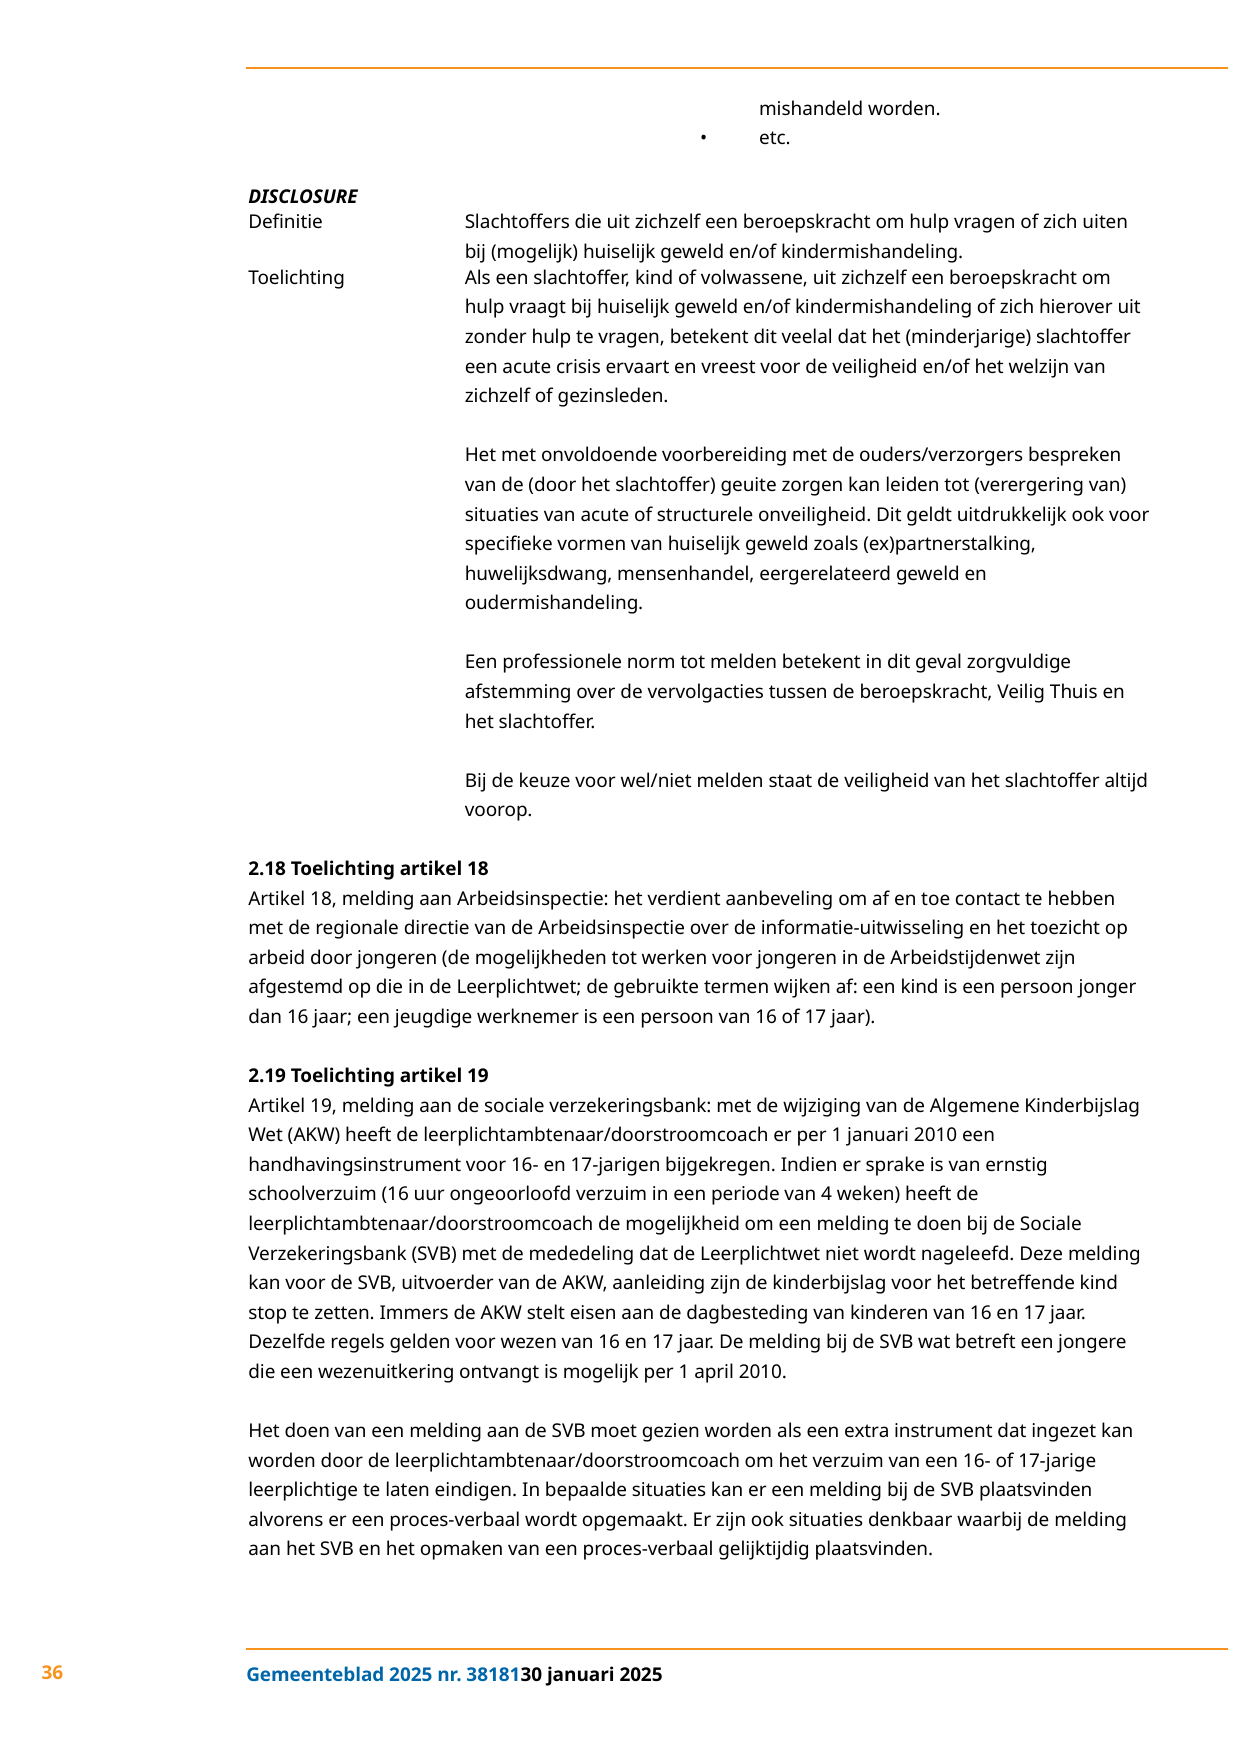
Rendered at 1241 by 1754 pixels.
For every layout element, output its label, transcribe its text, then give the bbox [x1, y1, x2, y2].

table_header DISCLOSURE [248, 183, 1152, 209]
text Artikel 19, melding aan de sociale verzekeringsbank: met de wijziging van de Algemene Kinderbijslag Wet (AKW) heeft de leerplichtambtenaar/doorstroomcoach er per 1 januari 2010 een handhavingsinstrument voor 16- en 17-jarigen bijgekregen. Indien er sprake is van ernstig schoolverzuim (16 uur ongeoorloofd verzuim in een periode van 4 weken) heeft de leerplichtambtenaar/doorstroomcoach de mogelijkheid om een melding te doen bij de Sociale Verzekeringsbank (SVB) met de mededeling dat de Leerplichtwet niet wordt nageleefd. Deze melding kan voor de SVB, uitvoerder van de AKW, aanleiding zijn de kinderbijslag voor het betreffende kind stop te zetten. Immers de AKW stelt eisen aan de dagbesteding van kinderen van 16 en 17 jaar. Dezelfde regels gelden voor wezen van 16 en 17 jaar. De melding bij de SVB wat betreft een jongere die een wezenuitkering ontvangt is mogelijk per 1 april 2010. [248, 1092, 1152, 1384]
text Artikel 18, melding aan Arbeidsinspectie: het verdient aanbeveling om af en toe contact te hebben met de regionale directie van de Arbeidsinspectie over de informatie-uitwisseling en het toezicht op arbeid door jongeren (de mogelijkheden tot werken voor jongeren in de Arbeidstijdenwet zijn afgestemd op die in de Leerplichtwet; de gebruikte termen wijken af: een kind is een persoon jonger dan 16 jaar; een jeugdige werknemer is een persoon van 16 of 17 jaar). [248, 885, 1152, 1029]
picture [41, 47, 231, 172]
table_cell Toelichting [248, 264, 464, 822]
table_cell mishandeld worden. etc. [700, 95, 1152, 150]
table_cell Definitie [248, 209, 464, 264]
text Het doen van een melding aan de SVB moet gezien worden als een extra instrument dat ingezet kan worden door de leerplichtambtenaar/doorstroomcoach om het verzuim van een 16- of 17-jarige leerplichtige te laten eindigen. In bepaalde situaties kan er een melding bij de SVB plaatsvinden alvorens er een proces-verbaal wordt opgemaakt. Er zijn ook situaties denkbaar waarbij de melding aan het SVB en het opmaken van een proces-verbaal gelijktijdig plaatsvinden. [248, 1417, 1152, 1561]
table_cell Slachtoffers die uit zichzelf een beroepskracht om hulp vragen of zich uiten bij (mogelijk) huiselijk geweld en/of kindermishandeling. [465, 209, 1152, 264]
table_cell [248, 95, 700, 150]
text 2.19 Toelichting artikel 19 [248, 1062, 1152, 1088]
text 2.18 Toelichting artikel 18 [248, 855, 1152, 881]
table_cell Als een slachtoffer, kind of volwassene, uit zichzelf een beroepskracht om hulp vraagt bij huiselijk geweld en/of kindermishandeling of zich hierover uit zonder hulp te vragen, betekent dit veelal dat het (minderjarige) slachtoffer een acute crisis ervaart en vreest voor de veiligheid en/of het welzijn van zichzelf of gezinsleden. Het met onvoldoende voorbereiding met de ouders/verzorgers bespreken van de (door het slachtoffer) geuite zorgen kan leiden tot (verergering van) situaties van acute of structurele onveiligheid. Dit geldt uitdrukkelijk ook voor specifieke vormen van huiselijk geweld zoals (ex)partnerstalking, huwelijksdwang, mensenhandel, eergerelateerd geweld en oudermishandeling. Een professionele norm tot melden betekent in dit geval zorgvuldige afstemming over de vervolgacties tussen de beroepskracht, Veilig Thuis en het slachtoffer. Bij de keuze voor wel/niet melden staat de veiligheid van het slachtoffer altijd voorop. [465, 264, 1152, 822]
